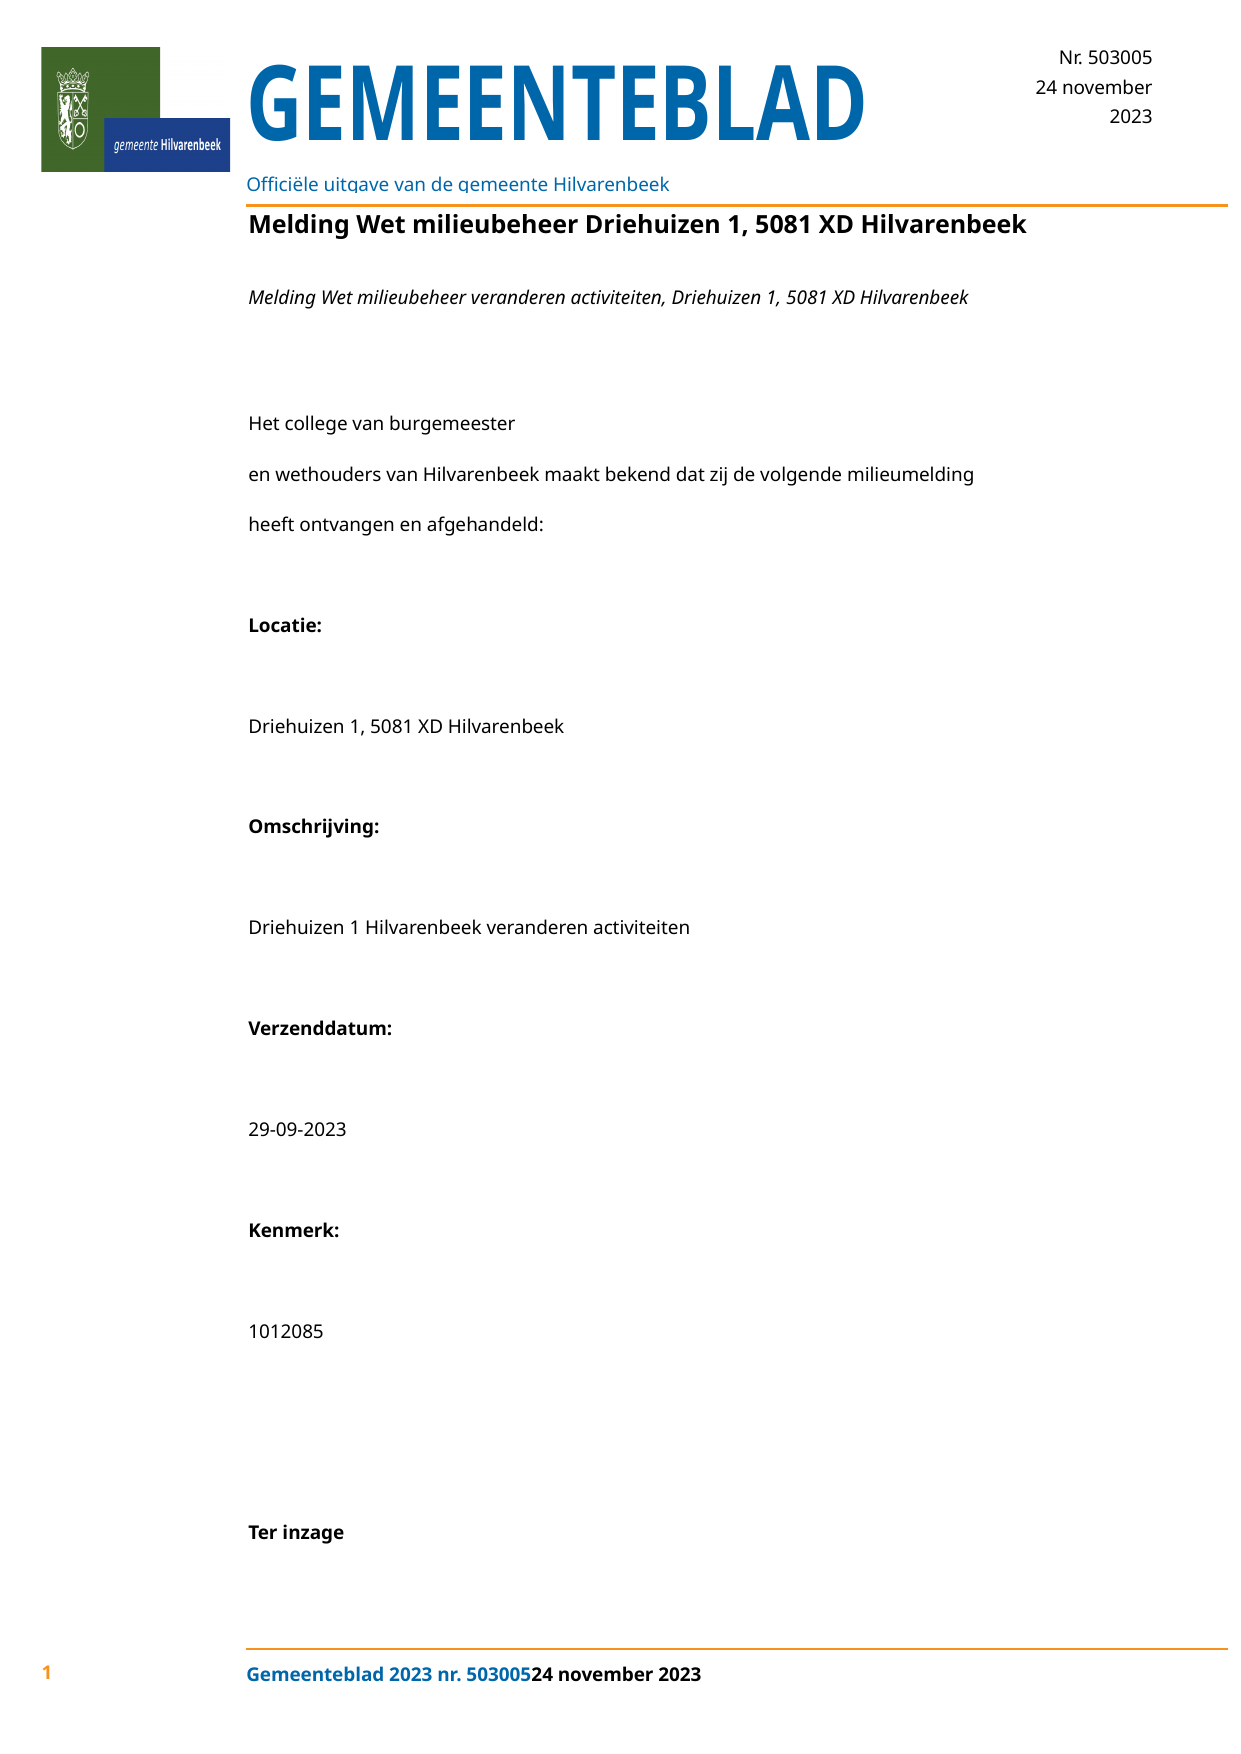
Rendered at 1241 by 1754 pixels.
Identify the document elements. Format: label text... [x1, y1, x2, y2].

text Kenmerk: [248, 1217, 1152, 1243]
text Driehuizen 1, 5081 XD Hilvarenbeek [248, 713, 1152, 739]
text Omschrijving: [248, 814, 1152, 839]
text Het college van burgemeester [248, 410, 1152, 436]
picture [41, 47, 231, 172]
text 29-09-2023 [248, 1116, 1152, 1142]
text Locatie: [248, 612, 1152, 638]
text en wethouders van Hilvarenbeek maakt bekend dat zij de volgende milieumelding [248, 461, 1152, 487]
text Driehuizen 1 Hilvarenbeek veranderen activiteiten [248, 914, 1152, 940]
text Melding Wet milieubeheer Driehuizen 1, 5081 XD Hilvarenbeek [248, 207, 1152, 241]
text Melding Wet milieubeheer veranderen activiteiten, Driehuizen 1, 5081 XD Hilvarenbeek [248, 284, 1152, 309]
text 1012085 [248, 1318, 1152, 1344]
text Verzenddatum: [248, 1015, 1152, 1041]
text heeft ontvangen en afgehandeld: [248, 511, 1152, 537]
text Ter inzage [248, 1519, 1152, 1545]
